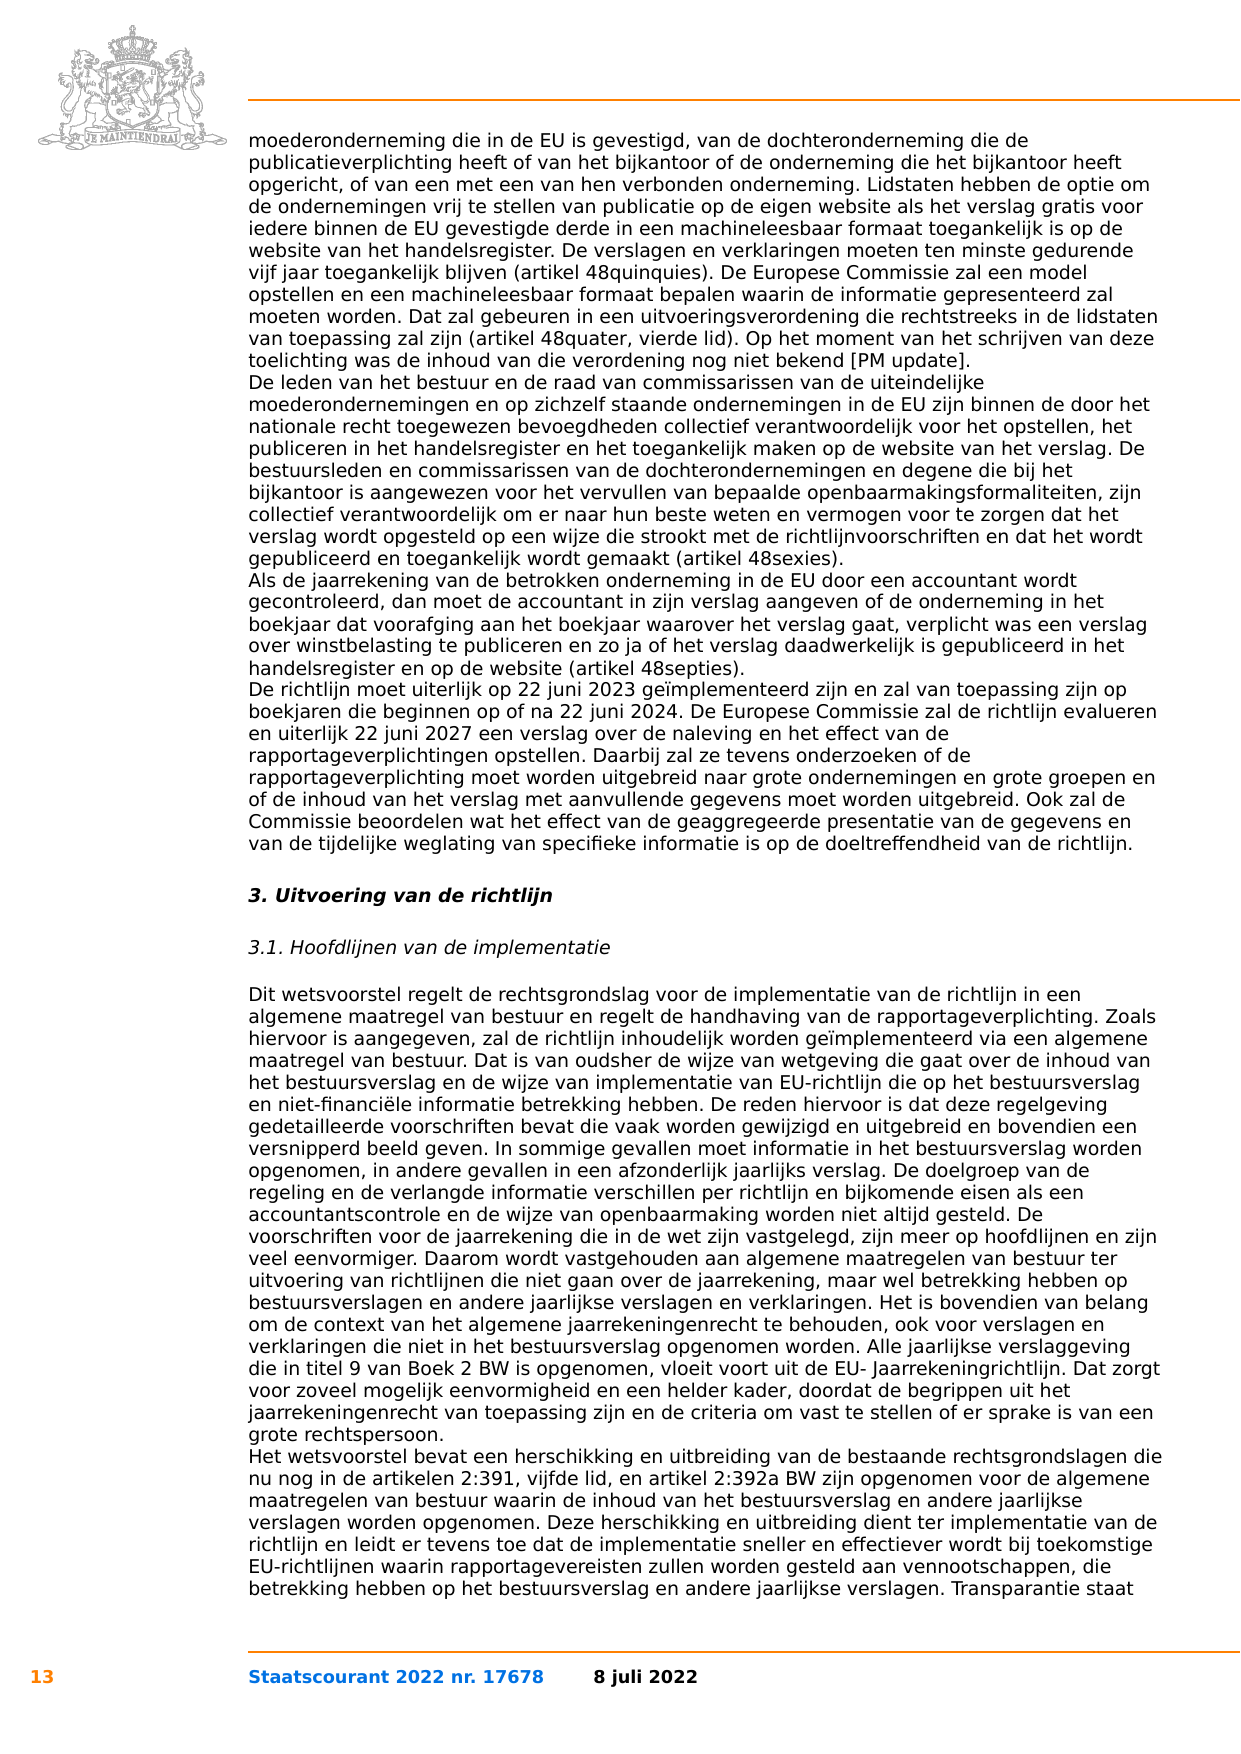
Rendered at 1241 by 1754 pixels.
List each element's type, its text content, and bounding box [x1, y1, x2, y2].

text Het wetsvoorstel bevat een herschikking en uitbreiding van de bestaande rechtsgrondslagen die nu nog in de artikelen 2:391, vijfde lid, en artikel 2:392a BW zijn opgenomen voor de algemene maatregelen van bestuur waarin de inhoud van het bestuursverslag en andere jaarlijkse verslagen worden opgenomen. Deze herschikking en uitbreiding dient ter implementatie van de richtlijn en leidt er tevens toe dat de implementatie sneller en effectiever wordt bij toekomstige EU-richtlijnen waarin rapportagevereisten zullen worden gesteld aan vennootschappen, die betrekking hebben op het bestuursverslag en andere jaarlijkse verslagen. Transparantie staat [248, 1446, 1163, 1599]
subtitle 3. Uitvoering van de richtlijn [248, 885, 1163, 907]
text Dit wetsvoorstel regelt de rechtsgrondslag voor de implementatie van de richtlijn in een algemene maatregel van bestuur en regelt de handhaving van de rapportageverplichting. Zoals hiervoor is aangegeven, zal de richtlijn inhoudelijk worden geïmplementeerd via een algemene maatregel van bestuur. Dat is van oudsher de wijze van wetgeving die gaat over de inhoud van het bestuursverslag en de wijze van implementatie van EU-richtlijn die op het bestuursverslag en niet-financiële informatie betrekking hebben. De reden hiervoor is dat deze regelgeving gedetailleerde voorschriften bevat die vaak worden gewijzigd en uitgebreid en bovendien een versnipperd beeld geven. In sommige gevallen moet informatie in het bestuursverslag worden opgenomen, in andere gevallen in een afzonderlijk jaarlijks verslag. De doelgroep van de regeling en de verlangde informatie verschillen per richtlijn en bijkomende eisen als een accountantscontrole en de wijze van openbaarmaking worden niet altijd gesteld. De voorschriften voor de jaarrekening die in de wet zijn vastgelegd, zijn meer op hoofdlijnen en zijn veel eenvormiger. Daarom wordt vastgehouden aan algemene maatregelen van bestuur ter uitvoering van richtlijnen die niet gaan over de jaarrekening, maar wel betrekking hebben op bestuursverslagen en andere jaarlijkse verslagen en verklaringen. Het is bovendien van belang om de context van het algemene jaarrekeningenrecht te behouden, ook voor verslagen en verklaringen die niet in het bestuursverslag opgenomen worden. Alle jaarlijkse verslaggeving die in titel 9 van Boek 2 BW is opgenomen, vloeit voort uit de EU- Jaarrekeningrichtlijn. Dat zorgt voor zoveel mogelijk eenvormigheid en een helder kader, doordat de begrippen uit het jaarrekeningenrecht van toepassing zijn en de criteria om vast te stellen of er sprake is van een grote rechtspersoon. [248, 984, 1163, 1446]
text moederonderneming die in de EU is gevestigd, van de dochteronderneming die de publicatieverplichting heeft of van het bijkantoor of de onderneming die het bijkantoor heeft opgericht, of van een met een van hen verbonden onderneming. Lidstaten hebben de optie om de ondernemingen vrij te stellen van publicatie op de eigen website als het verslag gratis voor iedere binnen de EU gevestigde derde in een machineleesbaar formaat toegankelijk is op de website van het handelsregister. De verslagen en verklaringen moeten ten minste gedurende vijf jaar toegankelijk blijven (artikel 48quinquies). De Europese Commissie zal een model opstellen en een machineleesbaar formaat bepalen waarin de informatie gepresenteerd zal moeten worden. Dat zal gebeuren in een uitvoeringsverordening die rechtstreeks in de lidstaten van toepassing zal zijn (artikel 48quater, vierde lid). Op het moment van het schrijven van deze toelichting was de inhoud van die verordening nog niet bekend [PM update]. [248, 130, 1163, 372]
picture [38, 25, 227, 150]
text Als de jaarrekening van de betrokken onderneming in de EU door een accountant wordt gecontroleerd, dan moet de accountant in zijn verslag aangeven of de onderneming in het boekjaar dat voorafging aan het boekjaar waarover het verslag gaat, verplicht was een verslag over winstbelasting te publiceren en zo ja of het verslag daadwerkelijk is gepubliceerd in het handelsregister en op de website (artikel 48septies). [248, 569, 1163, 679]
text De leden van het bestuur en de raad van commissarissen van de uiteindelijke moederondernemingen en op zichzelf staande ondernemingen in de EU zijn binnen de door het nationale recht toegewezen bevoegdheden collectief verantwoordelijk voor het opstellen, het publiceren in het handelsregister en het toegankelijk maken op de website van het verslag. De bestuursleden en commissarissen van de dochterondernemingen en degene die bij het bijkantoor is aangewezen voor het vervullen van bepaalde openbaarmakingsformaliteiten, zijn collectief verantwoordelijk om er naar hun beste weten en vermogen voor te zorgen dat het verslag wordt opgesteld op een wijze die strookt met de richtlijnvoorschriften en dat het wordt gepubliceerd en toegankelijk wordt gemaakt (artikel 48sexies). [248, 372, 1163, 569]
subtitle 3.1. Hoofdlijnen van de implementatie [248, 937, 1163, 959]
text De richtlijn moet uiterlijk op 22 juni 2023 geïmplementeerd zijn en zal van toepassing zijn op boekjaren die beginnen op of na 22 juni 2024. De Europese Commissie zal de richtlijn evalueren en uiterlijk 22 juni 2027 een verslag over de naleving en het effect van de rapportageverplichtingen opstellen. Daarbij zal ze tevens onderzoeken of de rapportageverplichting moet worden uitgebreid naar grote ondernemingen en grote groepen en of de inhoud van het verslag met aanvullende gegevens moet worden uitgebreid. Ook zal de Commissie beoordelen wat het effect van de geaggregeerde presentatie van de gegevens en van de tijdelijke weglating van specifieke informatie is op de doeltreffendheid van de richtlijn. [248, 679, 1163, 855]
